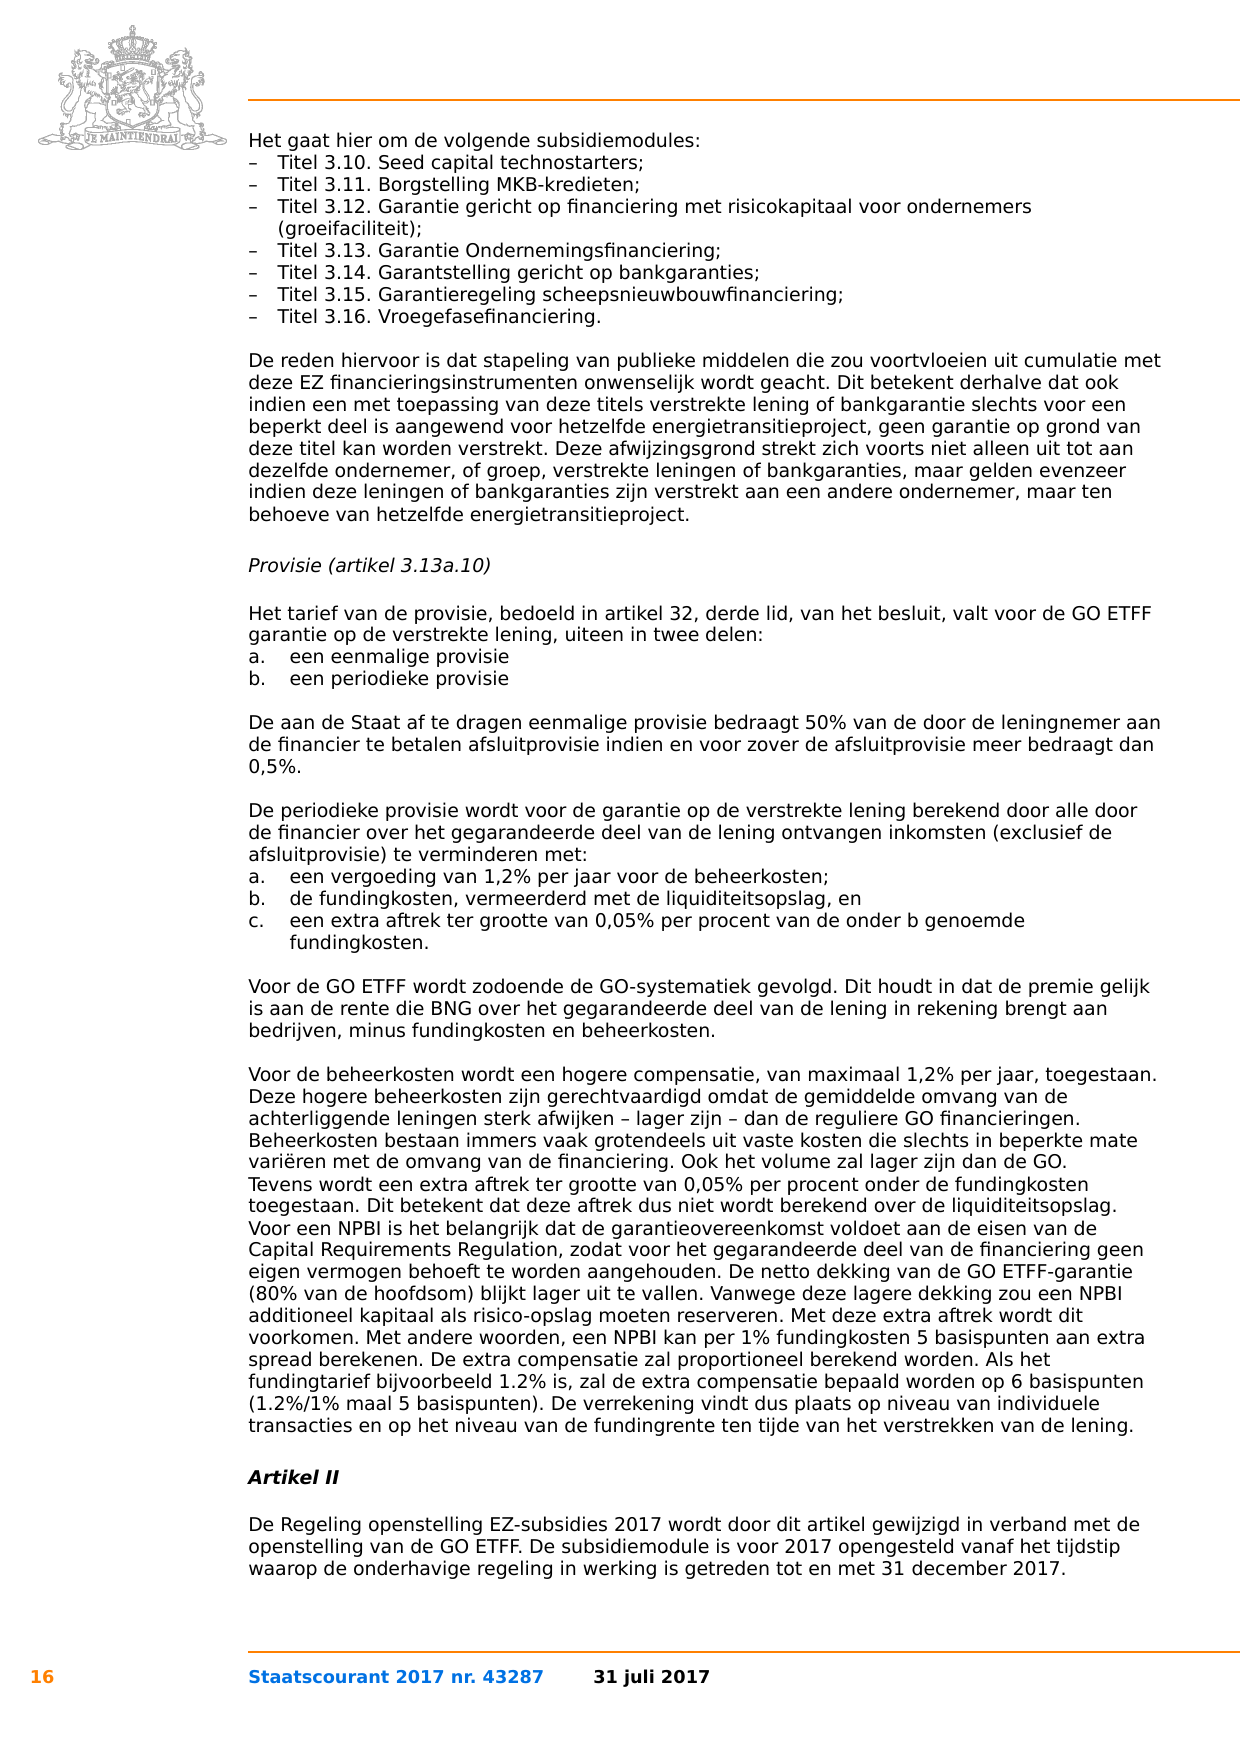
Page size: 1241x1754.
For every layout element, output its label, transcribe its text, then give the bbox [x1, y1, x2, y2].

subtitle Artikel II [248, 1467, 1163, 1489]
text De aan de Staat af te dragen eenmalige provisie bedraagt 50% van de door de leningnemer aan de financier te betalen afsluitprovisie indien en voor zover de afsluitprovisie meer bedraagt dan 0,5%. [248, 712, 1163, 778]
text De Regeling openstelling EZ-subsidies 2017 wordt door dit artikel gewijzigd in verband met de openstelling van de GO ETFF. De subsidiemodule is voor 2017 opengesteld vanaf het tijdstip waarop de onderhavige regeling in werking is getreden tot en met 31 december 2017. [248, 1514, 1163, 1580]
text – Titel 3.12. Garantie gericht op financiering met risicokapitaal voor ondernemers (groeifaciliteit); [248, 196, 1163, 240]
text Het gaat hier om de volgende subsidiemodules: [248, 130, 1163, 152]
text – Titel 3.11. Borgstelling MKB-kredieten; [248, 174, 1163, 196]
text a. een vergoeding van 1,2% per jaar voor de beheerkosten; [248, 866, 1163, 888]
text Tevens wordt een extra aftrek ter grootte van 0,05% per procent onder de fundingkosten toegestaan. Dit betekent dat deze aftrek dus niet wordt berekend over de liquiditeitsopslag. Voor een NPBI is het belangrijk dat de garantieovereenkomst voldoet aan de eisen van de Capital Requirements Regulation, zodat voor het gegarandeerde deel van de financiering geen eigen vermogen behoeft te worden aangehouden. De netto dekking van de GO ETFF-garantie (80% van de hoofdsom) blijkt lager uit te vallen. Vanwege deze lagere dekking zou een NPBI additioneel kapitaal als risico-opslag moeten reserveren. Met deze extra aftrek wordt dit voorkomen. Met andere woorden, een NPBI kan per 1% fundingkosten 5 basispunten aan extra spread berekenen. De extra compensatie zal proportioneel berekend worden. Als het fundingtarief bijvoorbeeld 1.2% is, zal de extra compensatie bepaald worden op 6 basispunten (1.2%/1% maal 5 basispunten). De verrekening vindt dus plaats op niveau van individuele transacties en op het niveau van de fundingrente ten tijde van het verstrekken van de lening. [248, 1173, 1163, 1437]
text De periodieke provisie wordt voor de garantie op de verstrekte lening berekend door alle door de financier over het gegarandeerde deel van de lening ontvangen inkomsten (exclusief de afsluitprovisie) te verminderen met: [248, 800, 1163, 866]
text Het tarief van de provisie, bedoeld in artikel 32, derde lid, van het besluit, valt voor de GO ETFF garantie op de verstrekte lening, uiteen in twee delen: [248, 602, 1163, 646]
picture [38, 25, 227, 150]
text Voor de beheerkosten wordt een hogere compensatie, van maximaal 1,2% per jaar, toegestaan. Deze hogere beheerkosten zijn gerechtvaardigd omdat de gemiddelde omvang van de achterliggende leningen sterk afwijken – lager zijn – dan de reguliere GO financieringen. Beheerkosten bestaan immers vaak grotendeels uit vaste kosten die slechts in beperkte mate variëren met de omvang van de financiering. Ook het volume zal lager zijn dan de GO. [248, 1063, 1163, 1173]
text De reden hiervoor is dat stapeling van publieke middelen die zou voortvloeien uit cumulatie met deze EZ financieringsinstrumenten onwenselijk wordt geacht. Dit betekent derhalve dat ook indien een met toepassing van deze titels verstrekte lening of bankgarantie slechts voor een beperkt deel is aangewend voor hetzelfde energietransitieproject, geen garantie op grond van deze titel kan worden verstrekt. Deze afwijzingsgrond strekt zich voorts niet alleen uit tot aan dezelfde ondernemer, of groep, verstrekte leningen of bankgaranties, maar gelden evenzeer indien deze leningen of bankgaranties zijn verstrekt aan een andere ondernemer, maar ten behoeve van hetzelfde energietransitieproject. [248, 349, 1163, 525]
text – Titel 3.15. Garantieregeling scheepsnieuwbouwfinanciering; [248, 284, 1163, 306]
text c. een extra aftrek ter grootte van 0,05% per procent van de onder b genoemde fundingkosten. [248, 910, 1163, 954]
text – Titel 3.13. Garantie Ondernemingsfinanciering; [248, 240, 1163, 262]
text – Titel 3.16. Vroegefasefinanciering. [248, 306, 1163, 328]
text – Titel 3.14. Garantstelling gericht op bankgaranties; [248, 262, 1163, 284]
subtitle Provisie (artikel 3.13a.10) [248, 555, 1163, 577]
text b. een periodieke provisie [248, 668, 1163, 690]
text Voor de GO ETFF wordt zodoende de GO-systematiek gevolgd. Dit houdt in dat de premie gelijk is aan de rente die BNG over het gegarandeerde deel van de lening in rekening brengt aan bedrijven, minus fundingkosten en beheerkosten. [248, 976, 1163, 1042]
text a. een eenmalige provisie [248, 646, 1163, 668]
text b. de fundingkosten, vermeerderd met de liquiditeitsopslag, en [248, 888, 1163, 910]
text – Titel 3.10. Seed capital technostarters; [248, 152, 1163, 174]
